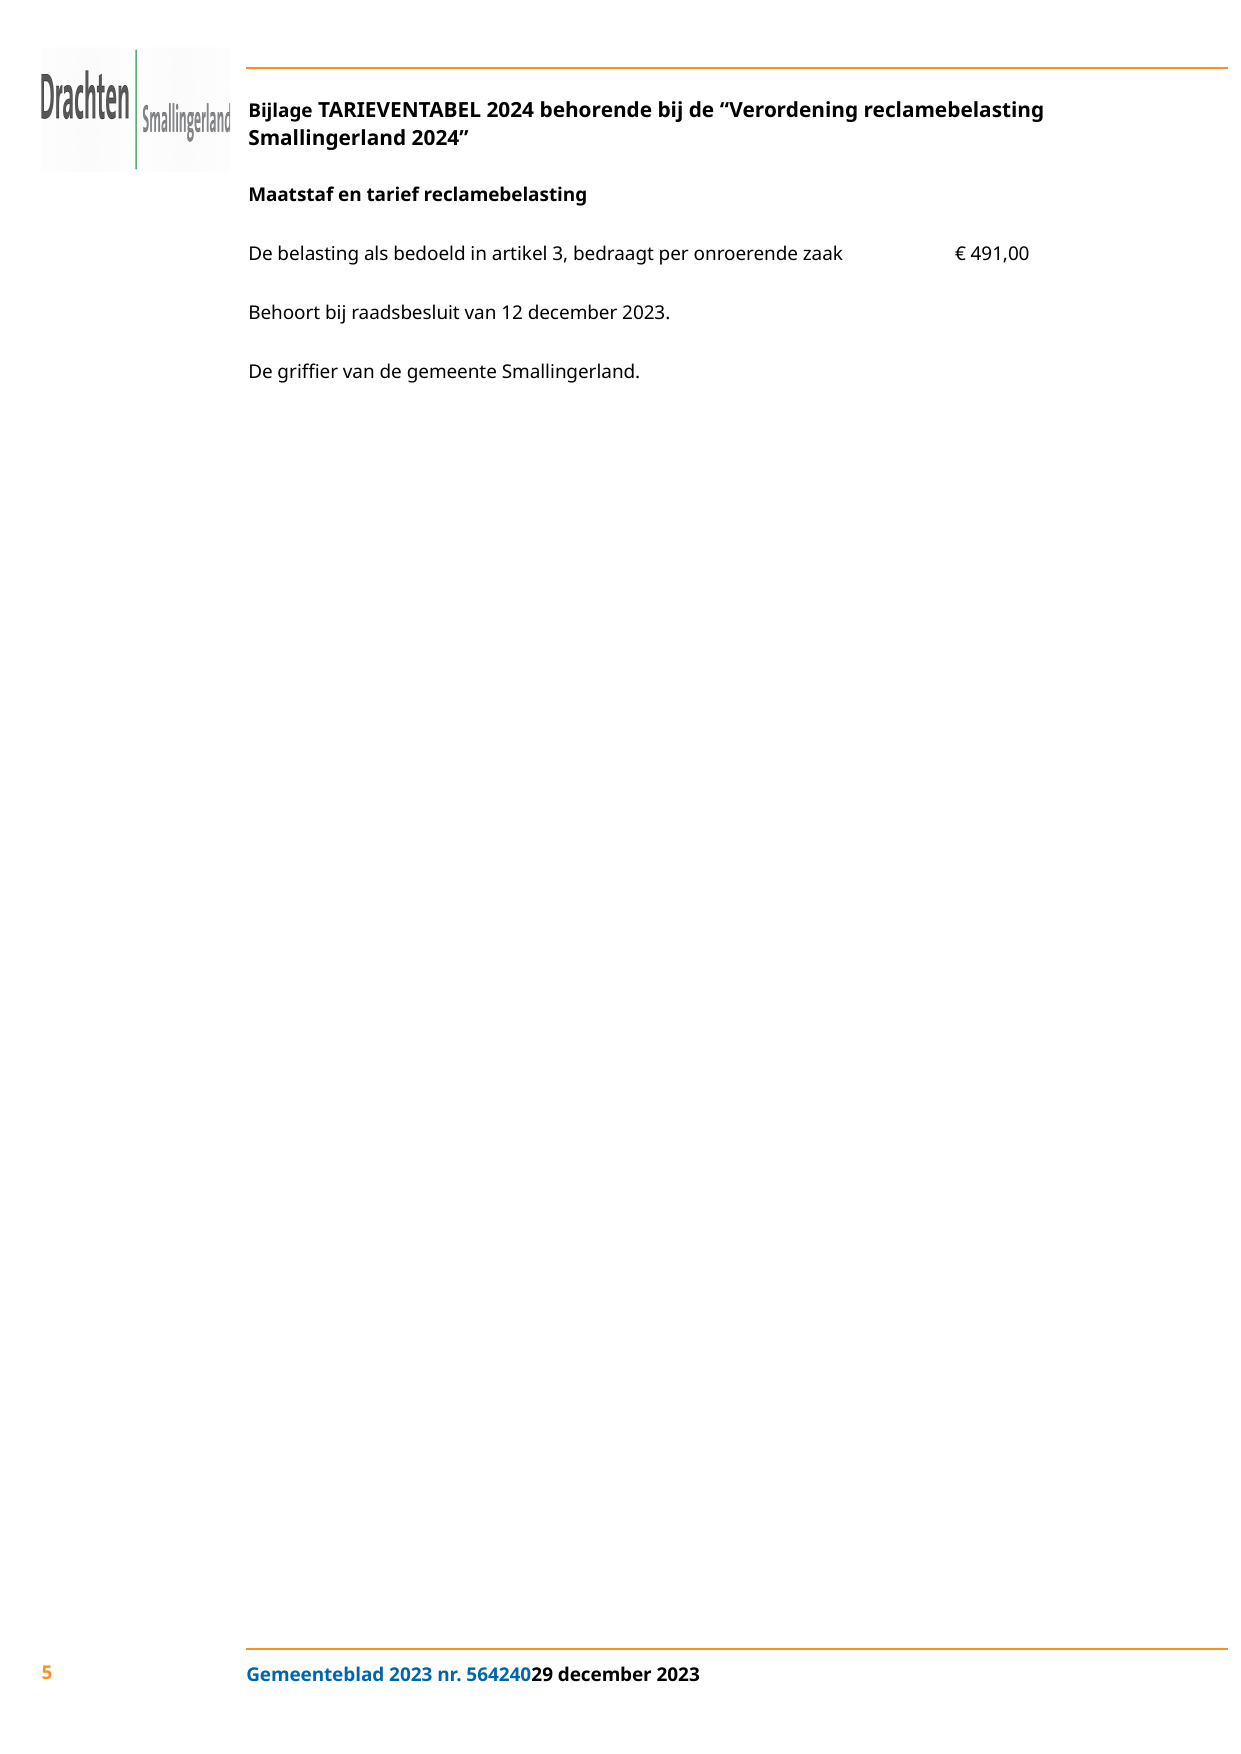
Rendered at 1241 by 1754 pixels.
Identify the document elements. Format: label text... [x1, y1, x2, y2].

text Behoort bij raadsbesluit van 12 december 2023. [248, 299, 1152, 325]
table_header € 491,00 [950, 241, 1152, 266]
text Maatstaf en tarief reclamebelasting [248, 181, 1152, 207]
text Bijlage TARIEVENTABEL 2024 behorende bij de “Verordening reclamebelasting Smallingerland 2024” [248, 95, 1152, 152]
table_header De belasting als bedoeld in artikel 3, bedraagt per onroerende zaak [248, 241, 950, 266]
text De griffier van de gemeente Smallingerland. [248, 358, 1152, 384]
picture [41, 47, 231, 172]
